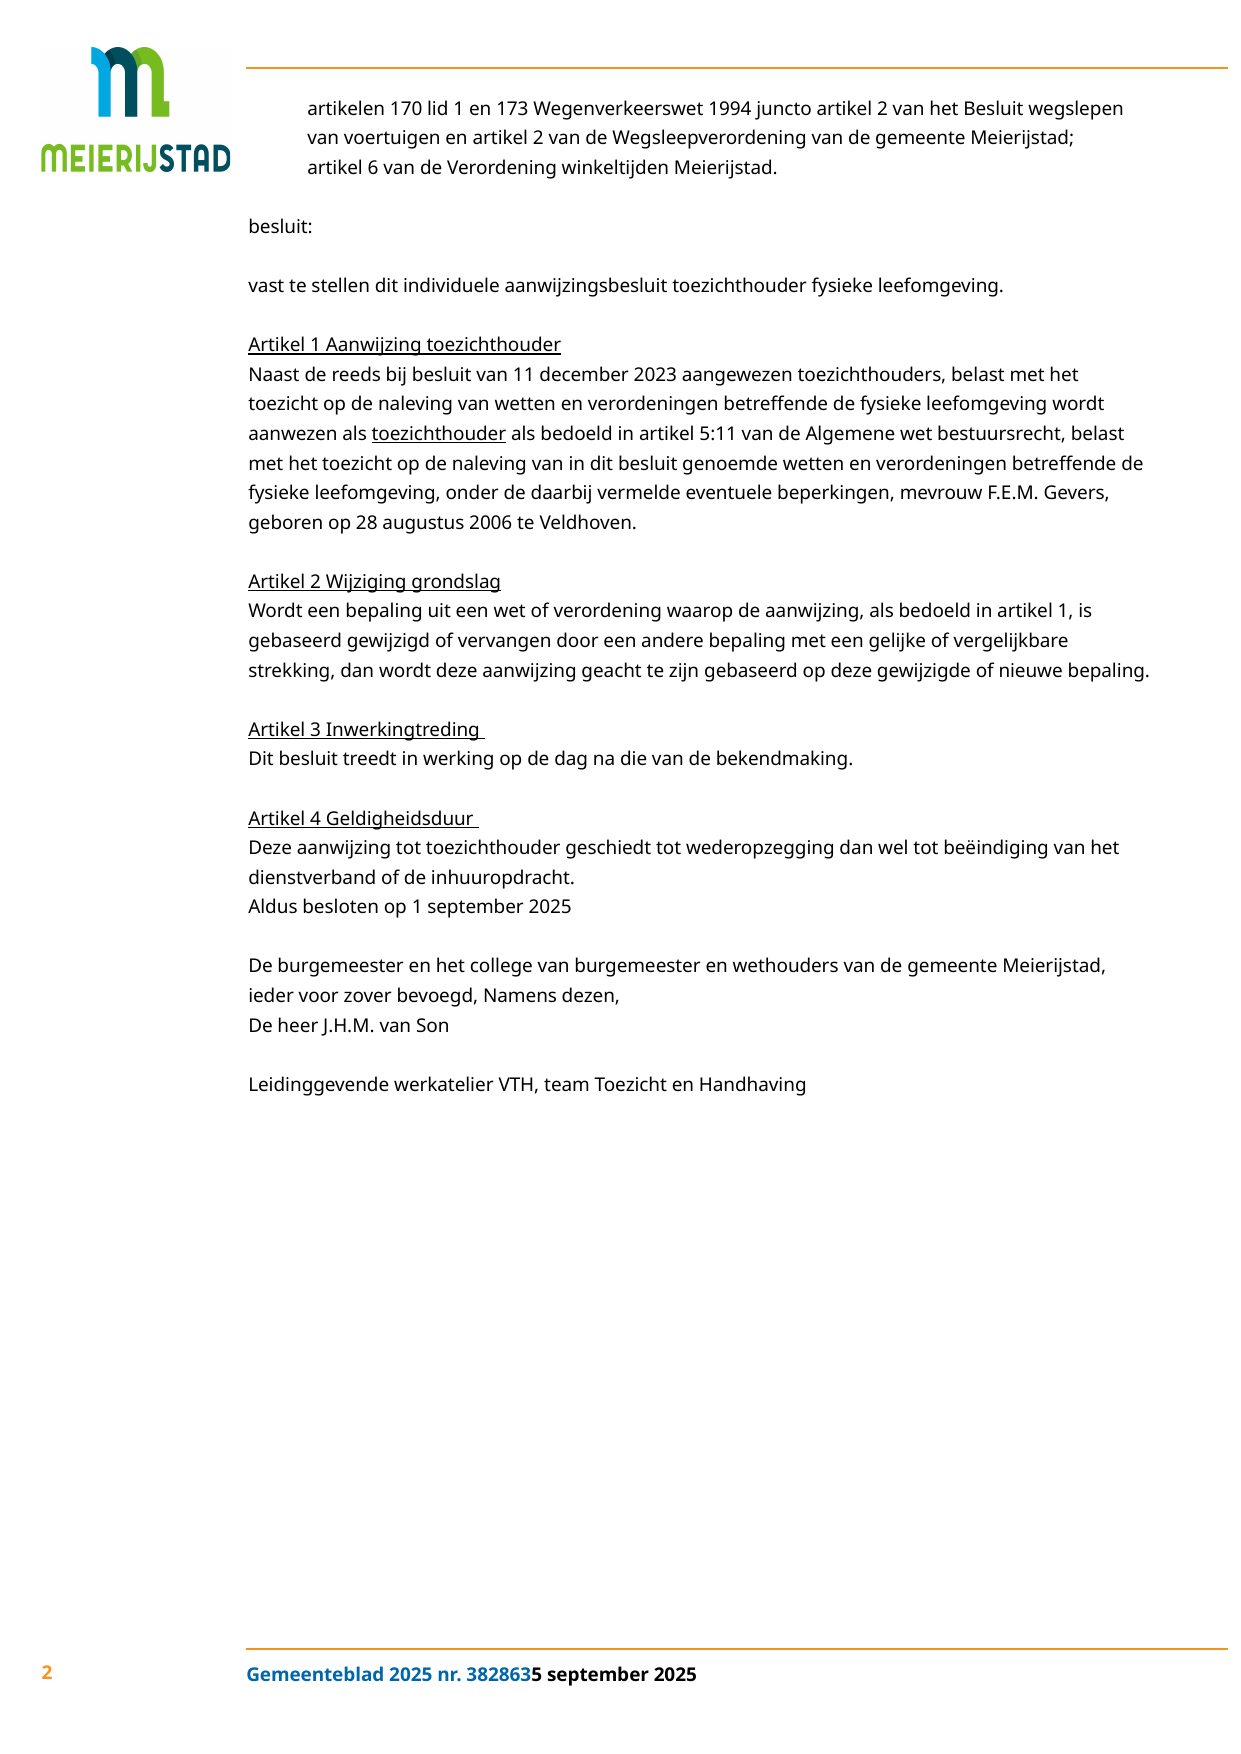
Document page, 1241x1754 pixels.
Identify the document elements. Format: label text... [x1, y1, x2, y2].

text Artikel 1 Aanwijzing toezichthouder [248, 331, 1152, 357]
picture [41, 47, 231, 172]
text Artikel 2 Wijziging grondslag [248, 568, 1152, 594]
text Wordt een bepaling uit een wet of verordening waarop de aanwijzing, als bedoeld in artikel 1, is gebaseerd gewijzigd of vervangen door een andere bepaling met een gelijke of vergelijkbare strekking, dan wordt deze aanwijzing geacht te zijn gebaseerd op deze gewijzigde of nieuwe bepaling. [248, 598, 1152, 683]
text Deze aanwijzing tot toezichthouder geschiedt tot wederopzegging dan wel tot beëindiging van het dienstverband of de inhuuropdracht. [248, 834, 1152, 890]
text De heer J.H.M. van Son [248, 1012, 1152, 1038]
list artikel 6 van de Verordening winkeltijden Meierijstad. [248, 154, 1152, 180]
text Leidinggevende werkatelier VTH, team Toezicht en Handhaving [248, 1071, 1152, 1097]
text Naast de reeds bij besluit van 11 december 2023 aangewezen toezichthouders, belast met het toezicht op de naleving van wetten en verordeningen betreffende de fysieke leefomgeving wordt aanwezen als toezichthouder als bedoeld in artikel 5:11 van de Algemene wet bestuursrecht, belast met het toezicht op de naleving van in dit besluit genoemde wetten en verordeningen betreffende de fysieke leefomgeving, onder de daarbij vermelde eventuele beperkingen, mevrouw F.E.M. Gevers, geboren op 28 augustus 2006 te Veldhoven. [248, 361, 1152, 535]
text besluit: [248, 213, 1152, 239]
text De burgemeester en het college van burgemeester en wethouders van de gemeente Meierijstad, [248, 953, 1152, 978]
text vast te stellen dit individuele aanwijzingsbesluit toezichthouder fysieke leefomgeving. [248, 272, 1152, 298]
text Dit besluit treedt in werking op de dag na die van de bekendmaking. [248, 746, 1152, 771]
text Aldus besloten op 1 september 2025 [248, 893, 1152, 919]
text ieder voor zover bevoegd, Namens dezen, [248, 982, 1152, 1008]
list artikelen 170 lid 1 en 173 Wegenverkeerswet 1994 juncto artikel 2 van het Besluit wegslepen van voertuigen en artikel 2 van de Wegsleepverordening van de gemeente Meierijstad; [248, 95, 1152, 150]
text Artikel 3 Inwerkingtreding [248, 716, 1152, 742]
text Artikel 4 Geldigheidsduur [248, 805, 1152, 831]
